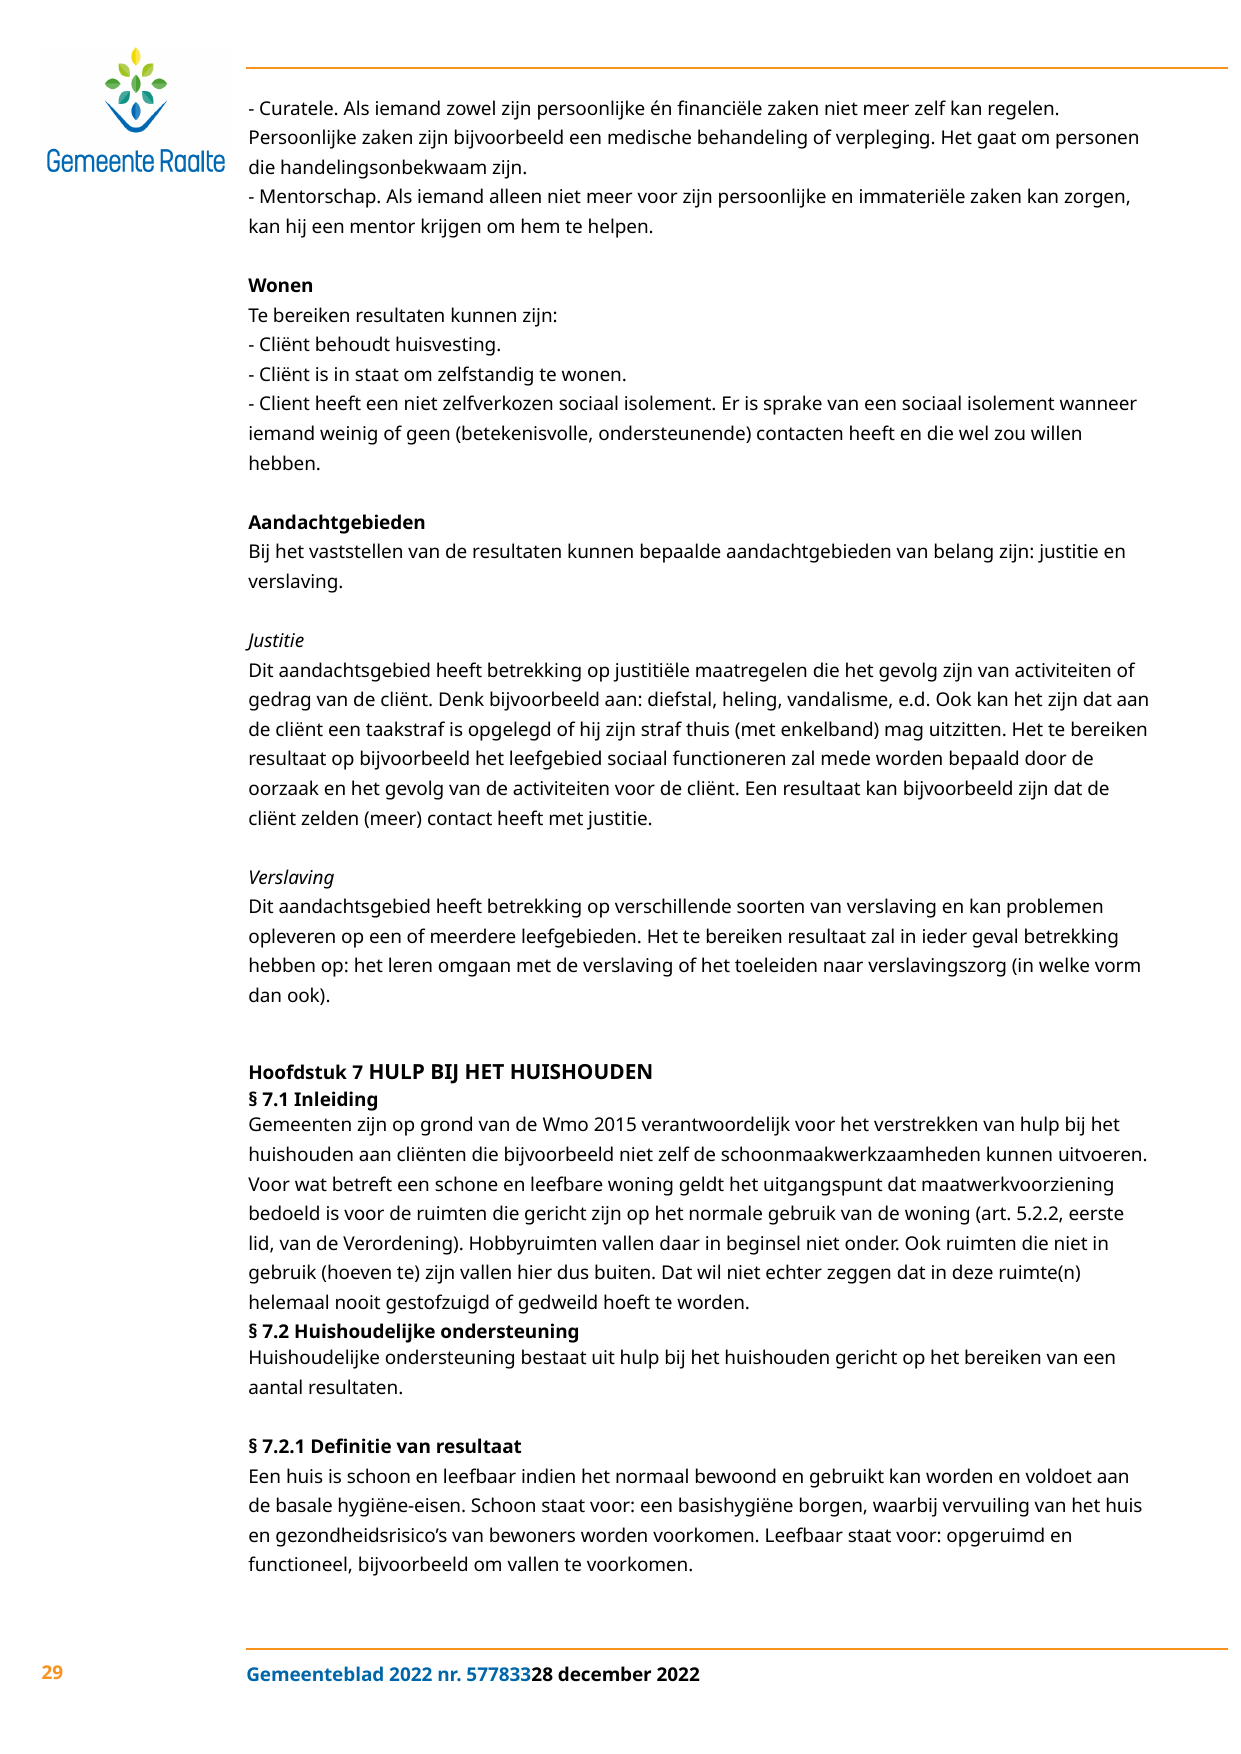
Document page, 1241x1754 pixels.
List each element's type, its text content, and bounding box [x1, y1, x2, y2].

picture [41, 47, 231, 172]
text Dit aandachtsgebied heeft betrekking op verschillende soorten van verslaving en kan problemen opleveren op een of meerdere leefgebieden. Het te bereiken resultaat zal in ieder geval betrekking hebben op: het leren omgaan met de verslaving of het toeleiden naar verslavingszorg (in welke vorm dan ook). [248, 893, 1152, 1008]
text - Cliënt behoudt huisvesting. [248, 331, 1152, 357]
text Gemeenten zijn op grond van de Wmo 2015 verantwoordelijk voor het verstrekken van hulp bij het huishouden aan cliënten die bijvoorbeeld niet zelf de schoonmaakwerkzaamheden kunnen uitvoeren. Voor wat betreft een schone en leefbare woning geldt het uitgangspunt dat maatwerkvoorziening bedoeld is voor de ruimten die gericht zijn op het normale gebruik van de woning (art. 5.2.2, eerste lid, van de Verordening). Hobbyruimten vallen daar in beginsel niet onder. Ook ruimten die niet in gebruik (hoeven te) zijn vallen hier dus buiten. Dat wil niet echter zeggen dat in deze ruimte(n) helemaal nooit gestofzuigd of gedweild hoeft te worden. [248, 1112, 1152, 1315]
text - Curatele. Als iemand zowel zijn persoonlijke én financiële zaken niet meer zelf kan regelen. Persoonlijke zaken zijn bijvoorbeeld een medische behandeling of verpleging. Het gaat om personen die handelingsonbekwaam zijn. [248, 95, 1152, 180]
text Verslaving [248, 864, 1152, 890]
text Justitie [248, 627, 1152, 653]
text § 7.2 Huishoudelijke ondersteuning [248, 1319, 1152, 1344]
text Dit aandachtsgebied heeft betrekking op justitiële maatregelen die het gevolg zijn van activiteiten of gedrag van de cliënt. Denk bijvoorbeeld aan: diefstal, heling, vandalisme, e.d. Ook kan het zijn dat aan de cliënt een taakstraf is opgelegd of hij zijn straf thuis (met enkelband) mag uitzitten. Het te bereiken resultaat op bijvoorbeeld het leefgebied sociaal functioneren zal mede worden bepaald door de oorzaak en het gevolg van de activiteiten voor de cliënt. Een resultaat kan bijvoorbeeld zijn dat de cliënt zelden (meer) contact heeft met justitie. [248, 657, 1152, 831]
text - Cliënt is in staat om zelfstandig te wonen. [248, 361, 1152, 387]
text Te bereiken resultaten kunnen zijn: [248, 302, 1152, 328]
text Bij het vaststellen van de resultaten kunnen bepaalde aandachtgebieden van belang zijn: justitie en verslaving. [248, 538, 1152, 594]
text - Client heeft een niet zelfverkozen sociaal isolement. Er is sprake van een sociaal isolement wanneer iemand weinig of geen (betekenisvolle, ondersteunende) contacten heeft en die wel zou willen hebben. [248, 391, 1152, 476]
text - Mentorschap. Als iemand alleen niet meer voor zijn persoonlijke en immateriële zaken kan zorgen, kan hij een mentor krijgen om hem te helpen. [248, 183, 1152, 239]
text Hoofdstuk 7 HULP BIJ HET HUISHOUDEN [248, 1057, 1152, 1086]
text Aandachtgebieden [248, 509, 1152, 535]
text Huishoudelijke ondersteuning bestaat uit hulp bij het huishouden gericht op het bereiken van een aantal resultaten. [248, 1344, 1152, 1400]
text Wonen [248, 272, 1152, 298]
text § 7.2.1 Definitie van resultaat [248, 1433, 1152, 1459]
text § 7.1 Inleiding [248, 1086, 1152, 1112]
text Een huis is schoon en leefbaar indien het normaal bewoond en gebruikt kan worden en voldoet aan de basale hygiëne-eisen. Schoon staat voor: een basishygiëne borgen, waarbij vervuiling van het huis en gezondheidsrisico’s van bewoners worden voorkomen. Leefbaar staat voor: opgeruimd en functioneel, bijvoorbeeld om vallen te voorkomen. [248, 1463, 1152, 1577]
